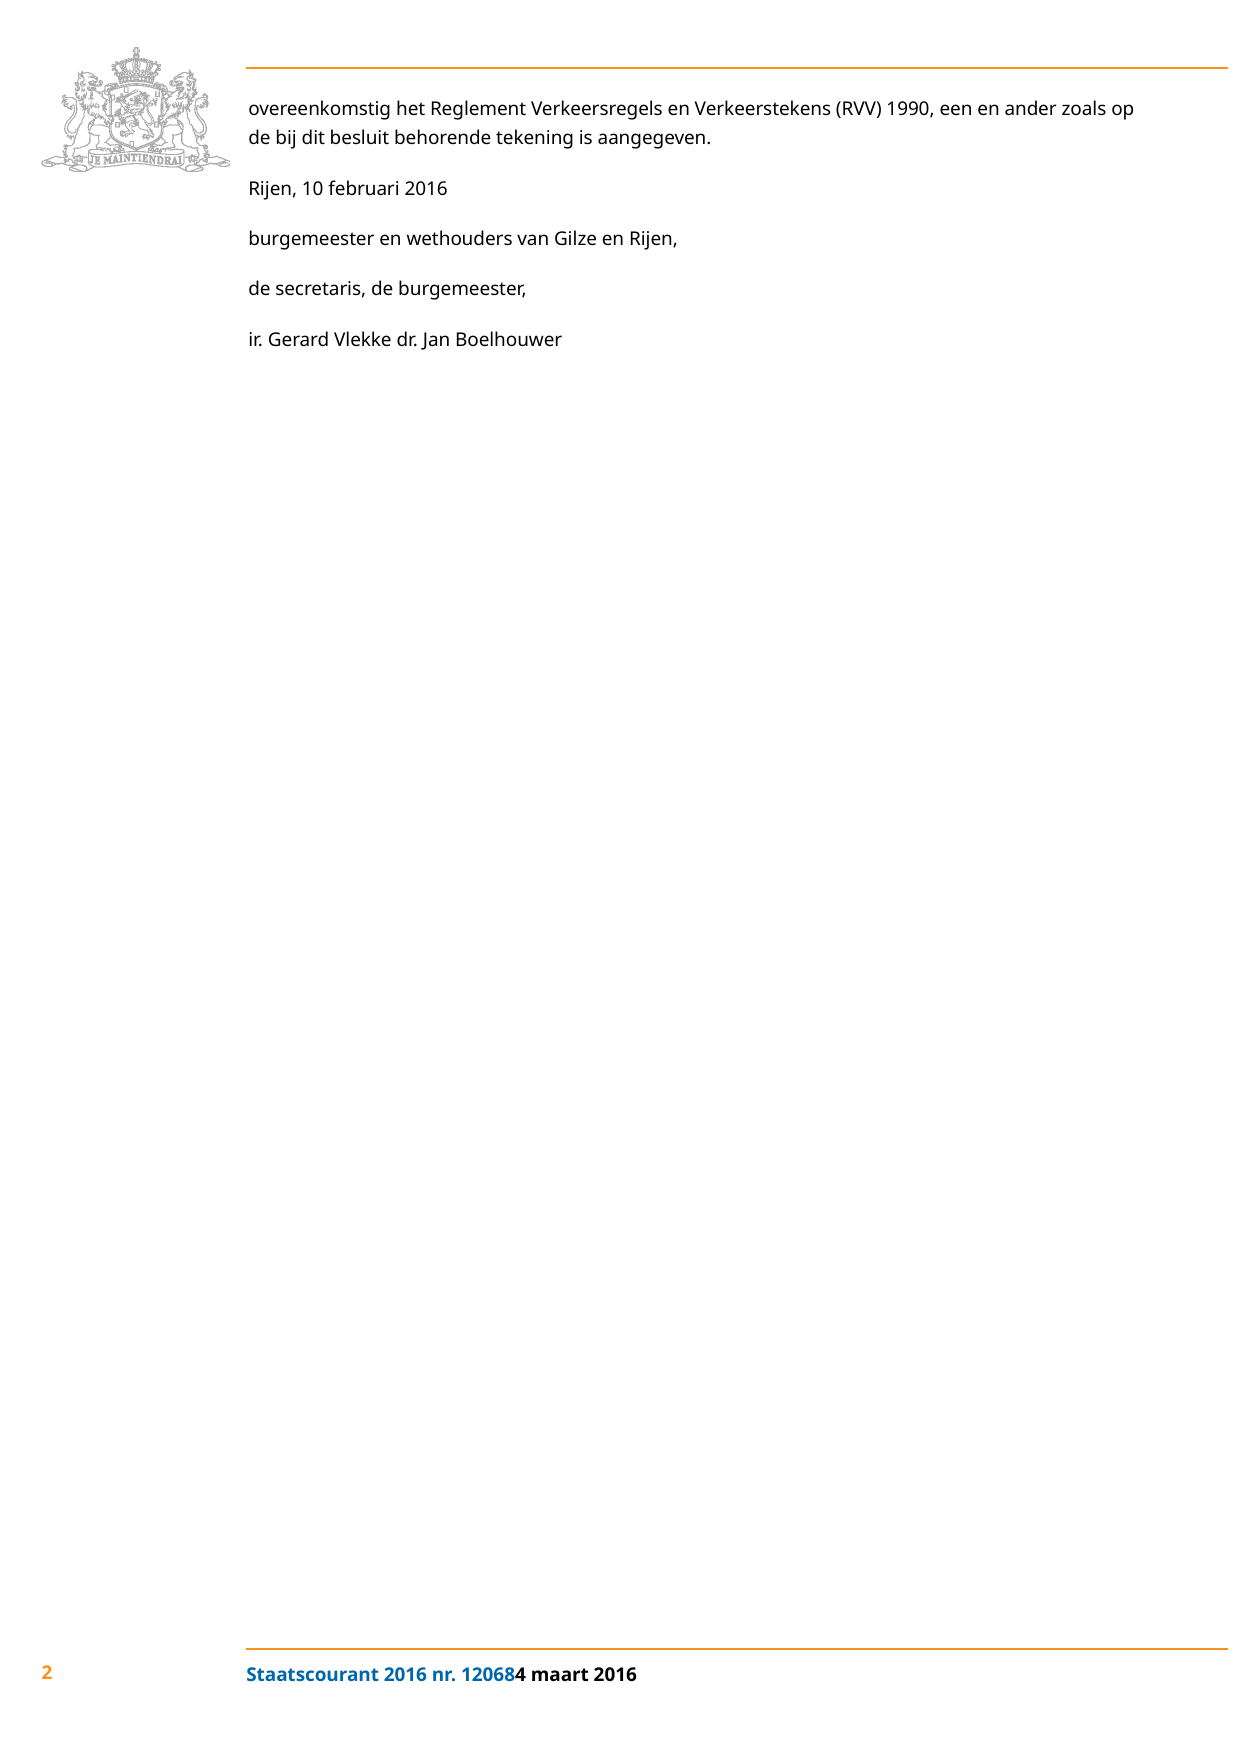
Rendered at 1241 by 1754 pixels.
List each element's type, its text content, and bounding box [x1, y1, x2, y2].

text ir. Gerard Vlekke dr. Jan Boelhouwer [248, 326, 1152, 352]
picture [41, 47, 231, 172]
text overeenkomstig het Reglement Verkeersregels en Verkeerstekens (RVV) 1990, een en ander zoals op de bij dit besluit behorende tekening is aangegeven. [248, 95, 1152, 150]
text Rijen, 10 februari 2016 [248, 175, 1152, 201]
text de secretaris, de burgemeester, [248, 276, 1152, 301]
text burgemeester en wethouders van Gilze en Rijen, [248, 225, 1152, 251]
